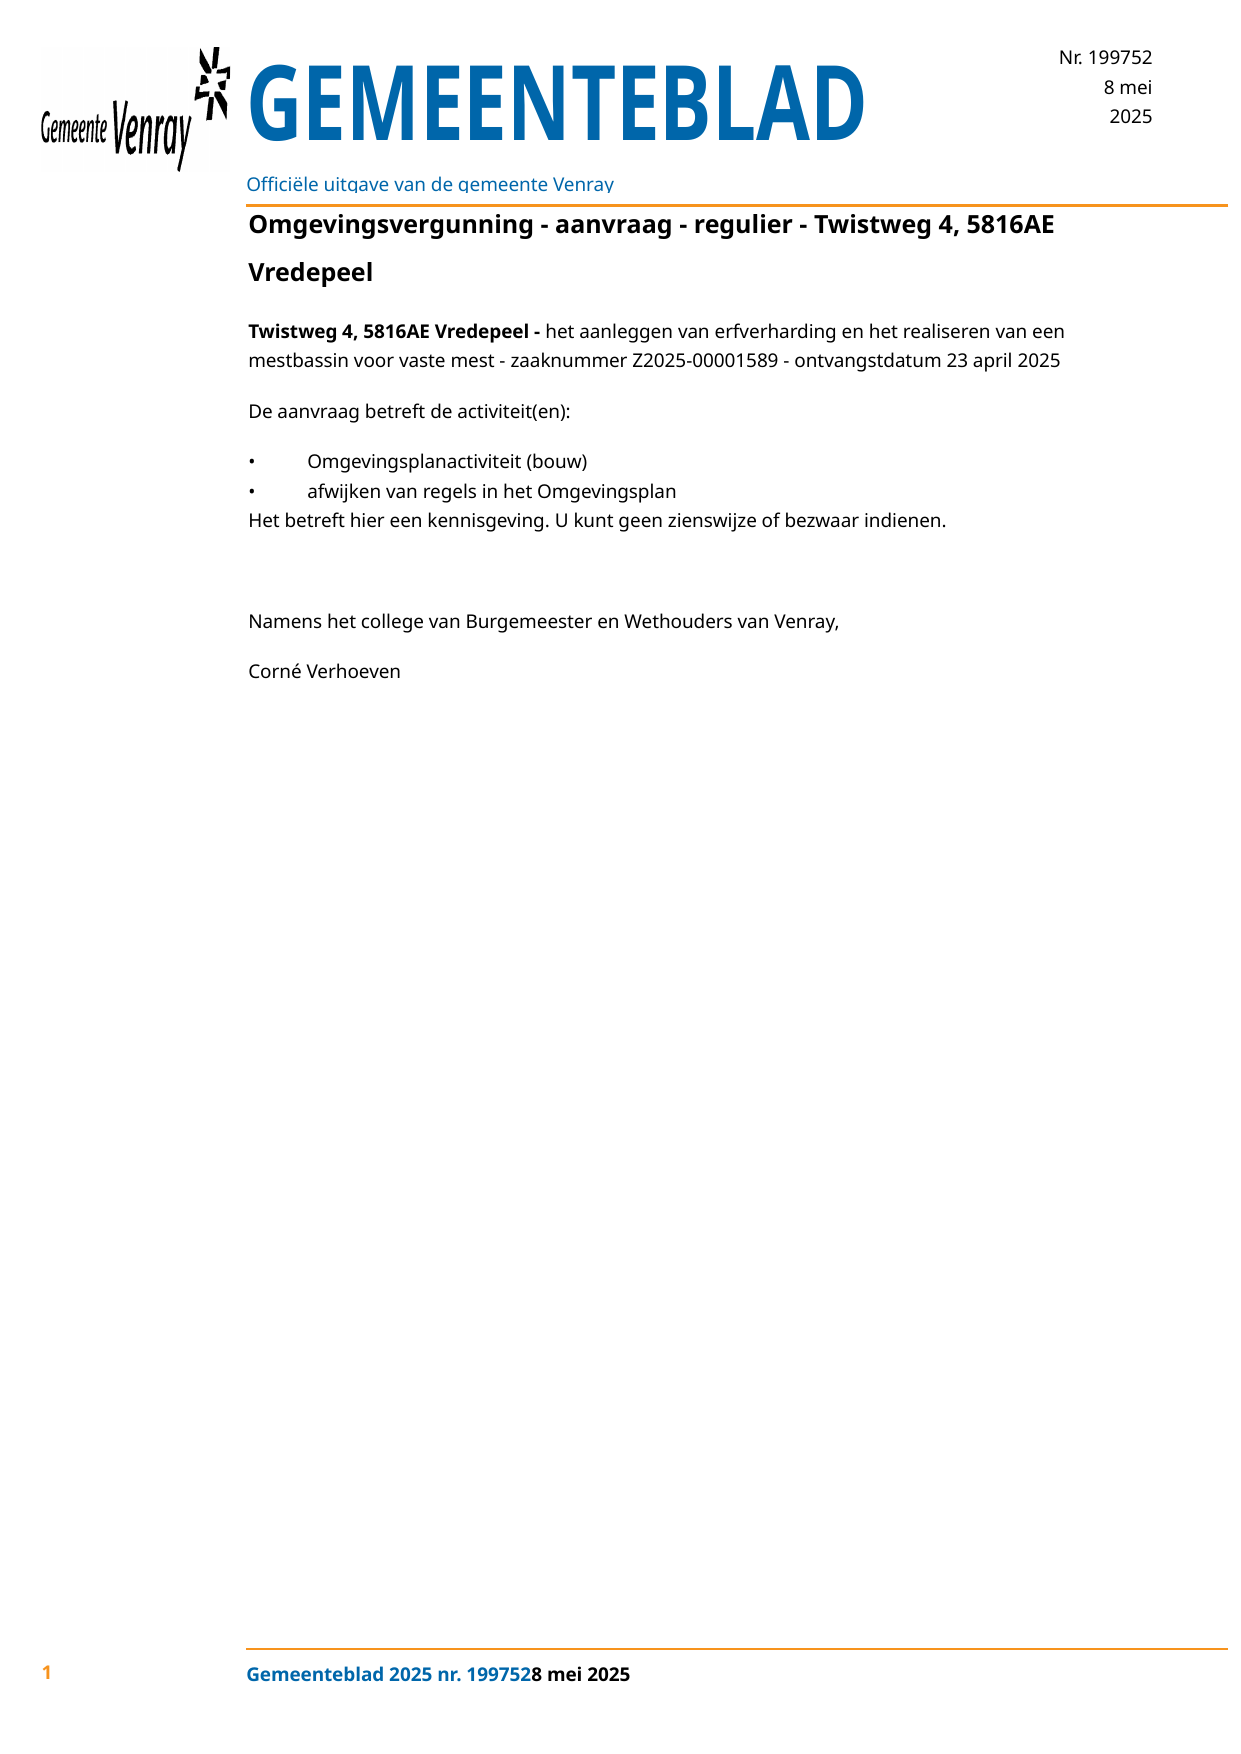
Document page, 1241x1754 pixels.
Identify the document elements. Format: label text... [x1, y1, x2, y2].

text De aanvraag betreft de activiteit(en): [248, 398, 1152, 424]
list Omgevingsplanactiviteit (bouw) [248, 448, 1152, 474]
text Namens het college van Burgemeester en Wethouders van Venray, [248, 608, 1152, 634]
text Corné Verhoeven [248, 659, 1152, 684]
picture [41, 47, 231, 172]
text Het betreft hier een kennisgeving. U kunt geen zienswijze of bezwaar indienen. [248, 507, 1152, 533]
text Omgevingsvergunning - aanvraag - regulier - Twistweg 4, 5816AE Vredepeel [248, 207, 1152, 288]
text Twistweg 4, 5816AE Vredepeel - het aanleggen van erfverharding en het realiseren van een mestbassin voor vaste mest - zaaknummer Z2025-00001589 - ontvangstdatum 23 april 2025 [248, 318, 1152, 373]
list afwijken van regels in het Omgevingsplan [248, 478, 1152, 504]
